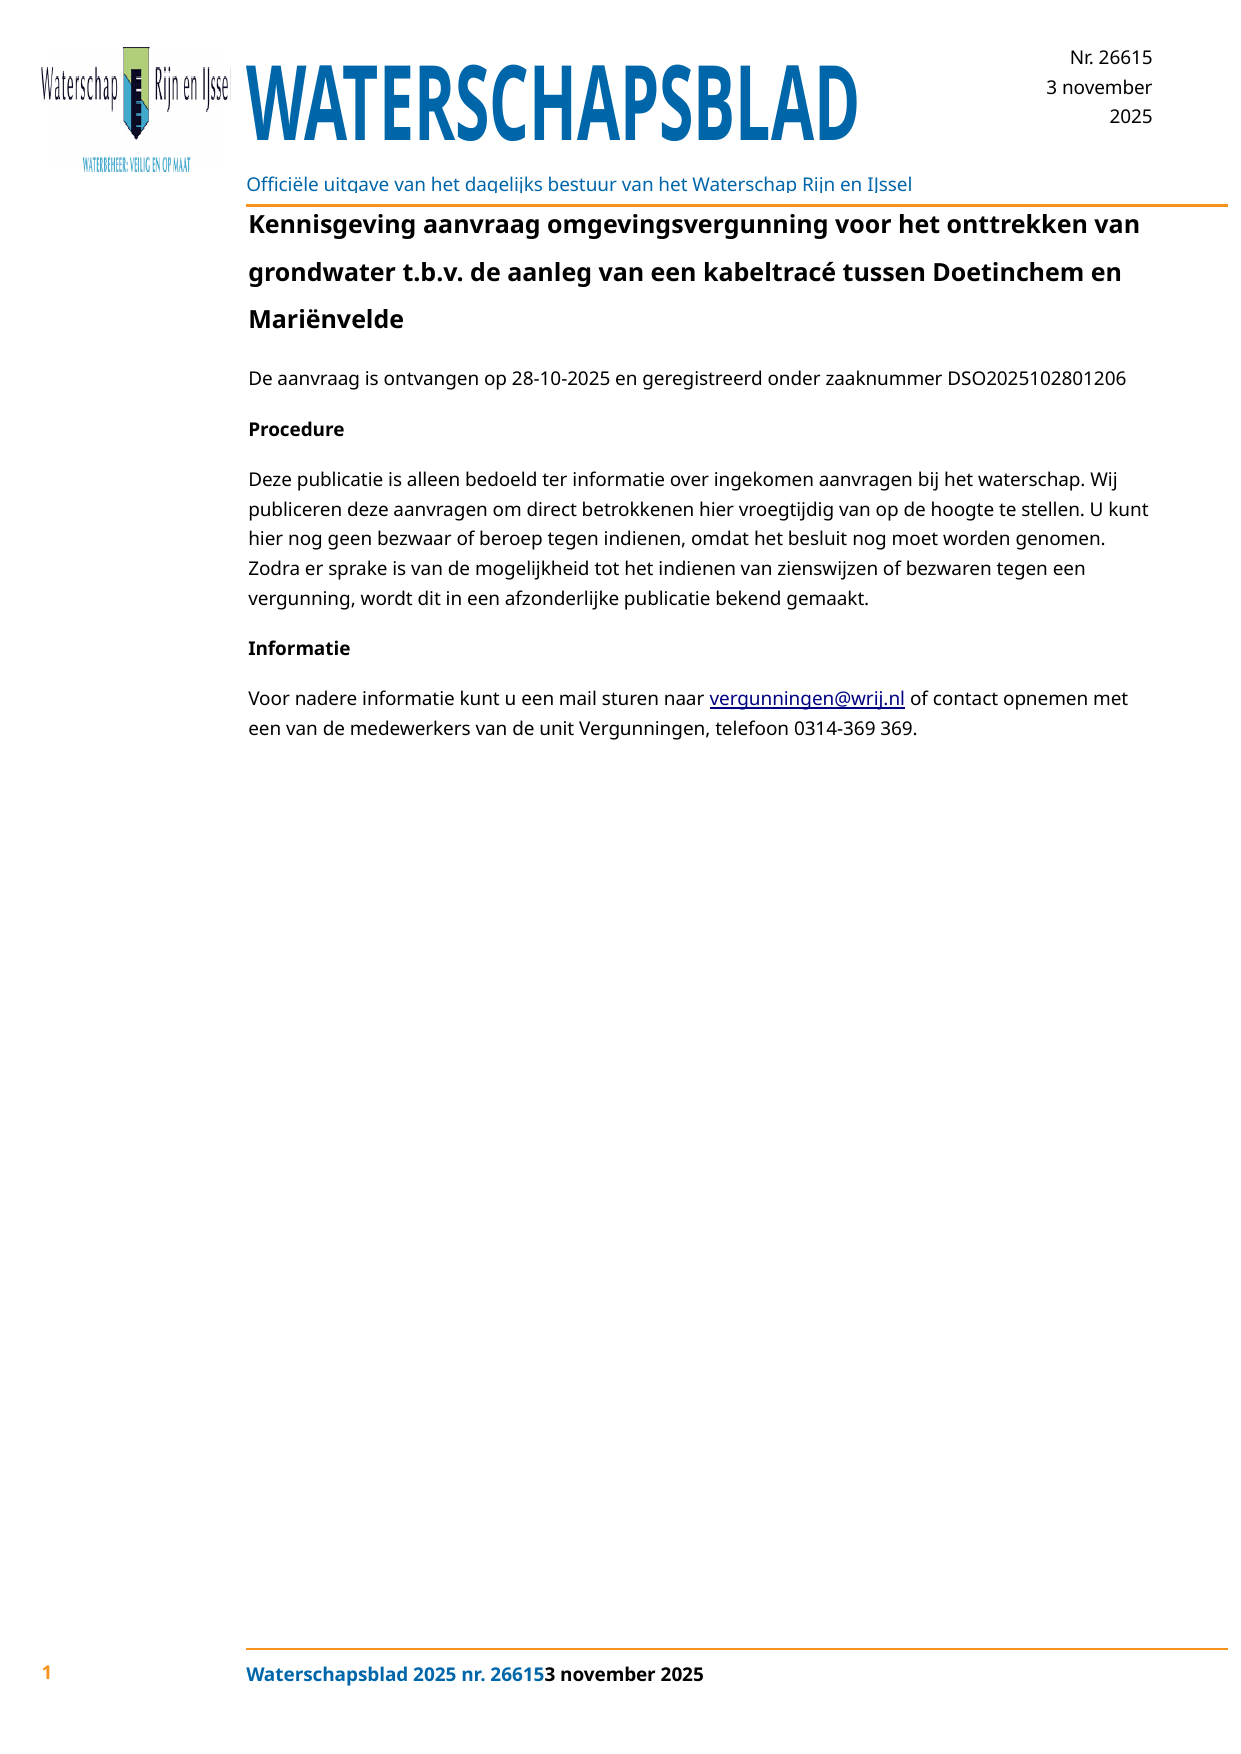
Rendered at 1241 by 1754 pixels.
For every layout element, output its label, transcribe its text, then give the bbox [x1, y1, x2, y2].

text De aanvraag is ontvangen op 28-10-2025 en geregistreerd onder zaaknummer DSO2025102801206 [248, 366, 1152, 391]
text Kennisgeving aanvraag omgevingsvergunning voor het onttrekken van grondwater t.b.v. de aanleg van een kabeltracé tussen Doetinchem en Mariënvelde [248, 207, 1152, 336]
text Voor nadere informatie kunt u een mail sturen naar vergunningen@wrij.nl of contact opnemen met een van de medewerkers van de unit Vergunningen, telefoon 0314-369 369. [248, 686, 1152, 741]
text Informatie [248, 635, 1152, 661]
picture [41, 47, 231, 172]
text Procedure [248, 416, 1152, 442]
text Deze publicatie is alleen bedoeld ter informatie over ingekomen aanvragen bij het waterschap. Wij publiceren deze aanvragen om direct betrokkenen hier vroegtijdig van op de hoogte te stellen. U kunt hier nog geen bezwaar of beroep tegen indienen, omdat het besluit nog moet worden genomen. Zodra er sprake is van de mogelijkheid tot het indienen van zienswijzen of bezwaren tegen een vergunning, wordt dit in een afzonderlijke publicatie bekend gemaakt. [248, 466, 1152, 610]
